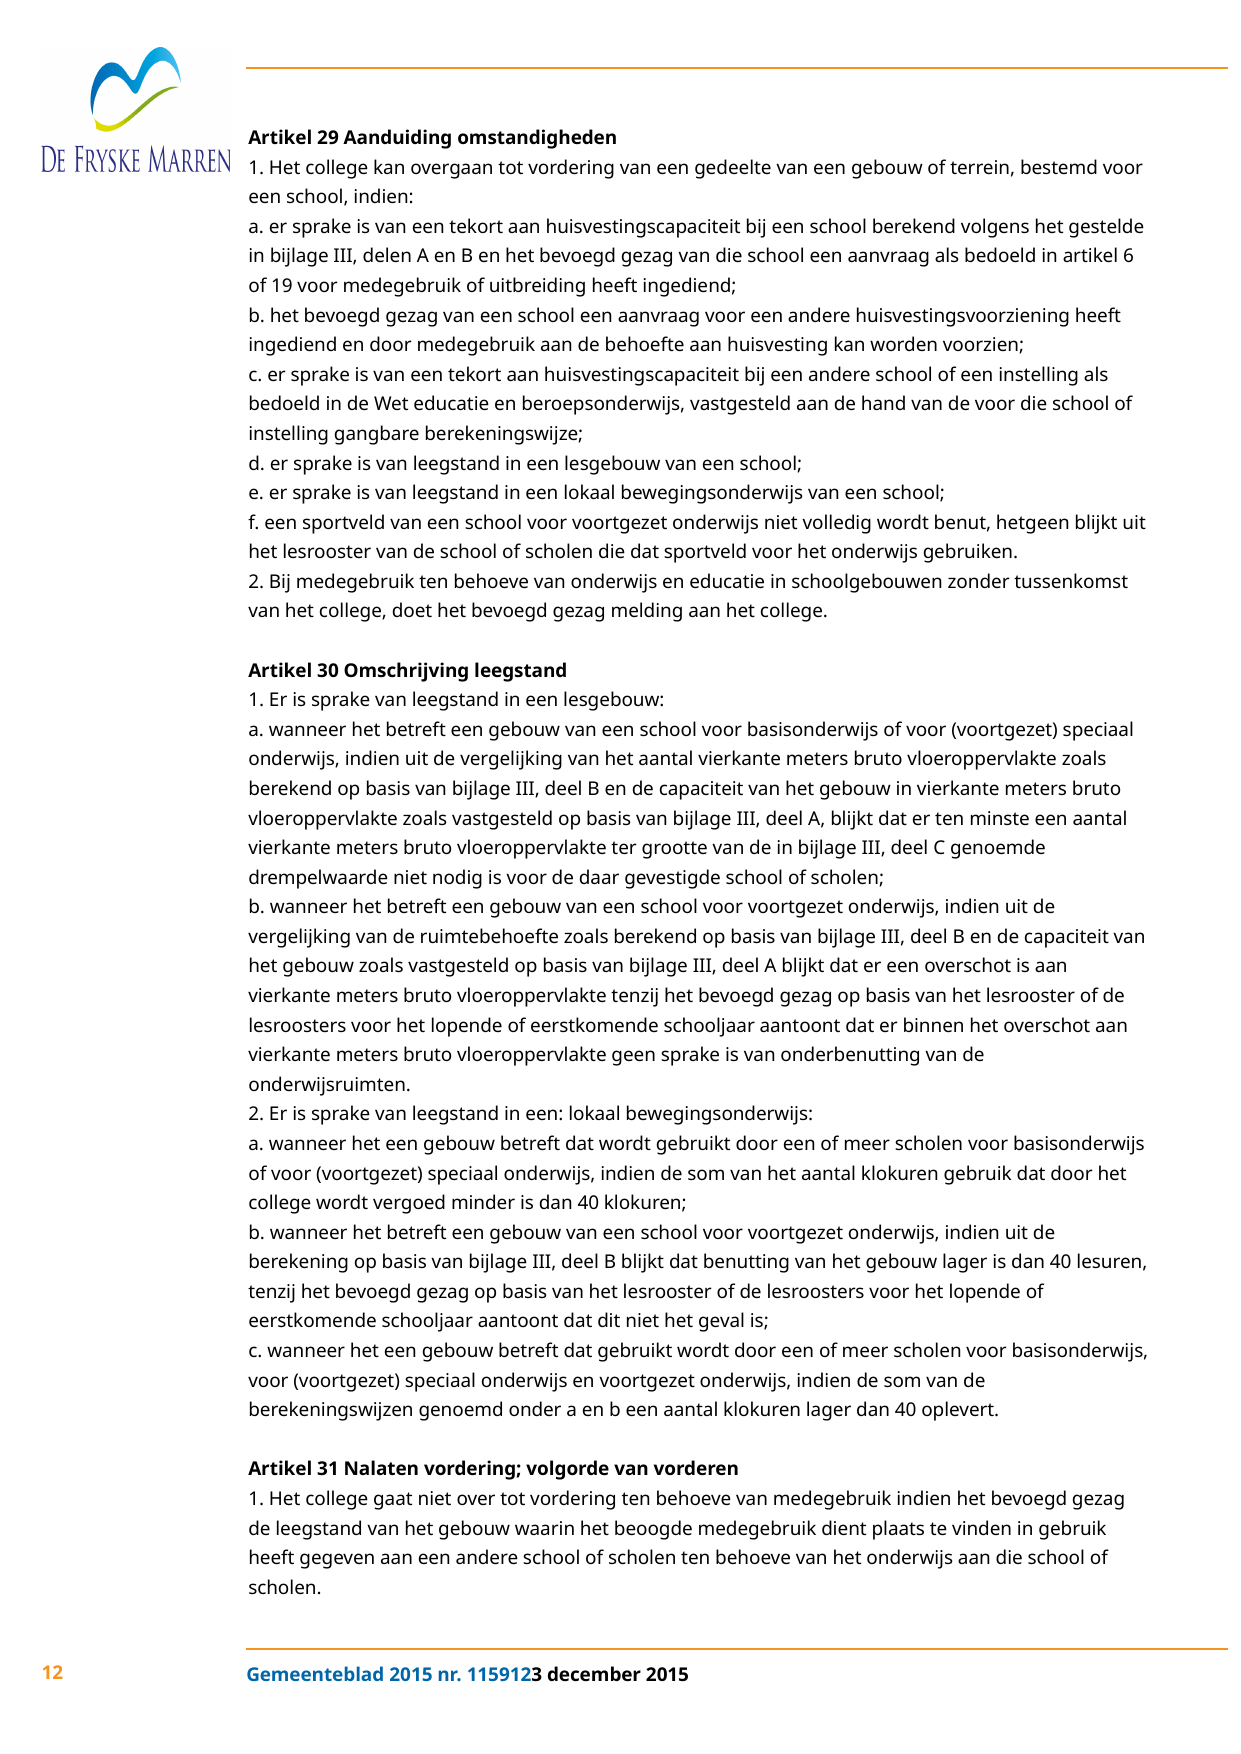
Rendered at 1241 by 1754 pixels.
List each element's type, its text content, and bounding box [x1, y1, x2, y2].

text d. er sprake is van leegstand in een lesgebouw van een school; [248, 450, 1152, 476]
text a. wanneer het een gebouw betreft dat wordt gebruikt door een of meer scholen voor basisonderwijs of voor (voortgezet) speciaal onderwijs, indien de som van het aantal klokuren gebruik dat door het college wordt vergoed minder is dan 40 klokuren; [248, 1130, 1152, 1215]
text f. een sportveld van een school voor voortgezet onderwijs niet volledig wordt benut, hetgeen blijkt uit het lesrooster van de school of scholen die dat sportveld voor het onderwijs gebruiken. [248, 509, 1152, 564]
text b. het bevoegd gezag van een school een aanvraag voor een andere huisvestingsvoorziening heeft ingediend en door medegebruik aan de behoefte aan huisvesting kan worden voorzien; [248, 302, 1152, 357]
text c. wanneer het een gebouw betreft dat gebruikt wordt door een of meer scholen voor basisonderwijs, voor (voortgezet) speciaal onderwijs en voortgezet onderwijs, indien de som van de berekeningswijzen genoemd onder a en b een aantal klokuren lager dan 40 oplevert. [248, 1337, 1152, 1422]
text Artikel 30 Omschrijving leegstand [248, 657, 1152, 683]
text 1. Het college kan overgaan tot vordering van een gedeelte van een gebouw of terrein, bestemd voor een school, indien: [248, 154, 1152, 209]
text c. er sprake is van een tekort aan huisvestingscapaciteit bij een andere school of een instelling als bedoeld in de Wet educatie en beroepsonderwijs, vastgesteld aan de hand van de voor die school of instelling gangbare berekeningswijze; [248, 361, 1152, 446]
text a. er sprake is van een tekort aan huisvestingscapaciteit bij een school berekend volgens het gestelde in bijlage III, delen A en B en het bevoegd gezag van die school een aanvraag als bedoeld in artikel 6 of 19 voor medegebruik of uitbreiding heeft ingediend; [248, 213, 1152, 298]
text 1. Er is sprake van leegstand in een lesgebouw: [248, 686, 1152, 712]
text 2. Er is sprake van leegstand in een: lokaal bewegingsonderwijs: [248, 1101, 1152, 1126]
text a. wanneer het betreft een gebouw van een school voor basisonderwijs of voor (voortgezet) speciaal onderwijs, indien uit de vergelijking van het aantal vierkante meters bruto vloeroppervlakte zoals berekend op basis van bijlage III, deel B en de capaciteit van het gebouw in vierkante meters bruto vloeroppervlakte zoals vastgesteld op basis van bijlage III, deel A, blijkt dat er ten minste een aantal vierkante meters bruto vloeroppervlakte ter grootte van de in bijlage III, deel C genoemde drempelwaarde niet nodig is voor de daar gevestigde school of scholen; [248, 716, 1152, 890]
text b. wanneer het betreft een gebouw van een school voor voortgezet onderwijs, indien uit de berekening op basis van bijlage III, deel B blijkt dat benutting van het gebouw lager is dan 40 lesuren, tenzij het bevoegd gezag op basis van het lesrooster of de lesroosters voor het lopende of eerstkomende schooljaar aantoont dat dit niet het geval is; [248, 1219, 1152, 1333]
text e. er sprake is van leegstand in een lokaal bewegingsonderwijs van een school; [248, 479, 1152, 505]
picture [41, 47, 231, 172]
text b. wanneer het betreft een gebouw van een school voor voortgezet onderwijs, indien uit de vergelijking van de ruimtebehoefte zoals berekend op basis van bijlage III, deel B en de capaciteit van het gebouw zoals vastgesteld op basis van bijlage III, deel A blijkt dat er een overschot is aan vierkante meters bruto vloeroppervlakte tenzij het bevoegd gezag op basis van het lesrooster of de lesroosters voor het lopende of eerstkomende schooljaar aantoont dat er binnen het overschot aan vierkante meters bruto vloeroppervlakte geen sprake is van onderbenutting van de onderwijsruimten. [248, 893, 1152, 1097]
text Artikel 29 Aanduiding omstandigheden [248, 124, 1152, 150]
text 2. Bij medegebruik ten behoeve van onderwijs en educatie in schoolgebouwen zonder tussenkomst van het college, doet het bevoegd gezag melding aan het college. [248, 568, 1152, 623]
text 1. Het college gaat niet over tot vordering ten behoeve van medegebruik indien het bevoegd gezag de leegstand van het gebouw waarin het beoogde medegebruik dient plaats te vinden in gebruik heeft gegeven aan een andere school of scholen ten behoeve van het onderwijs aan die school of scholen. [248, 1485, 1152, 1600]
text Artikel 31 Nalaten vordering; volgorde van vorderen [248, 1456, 1152, 1481]
